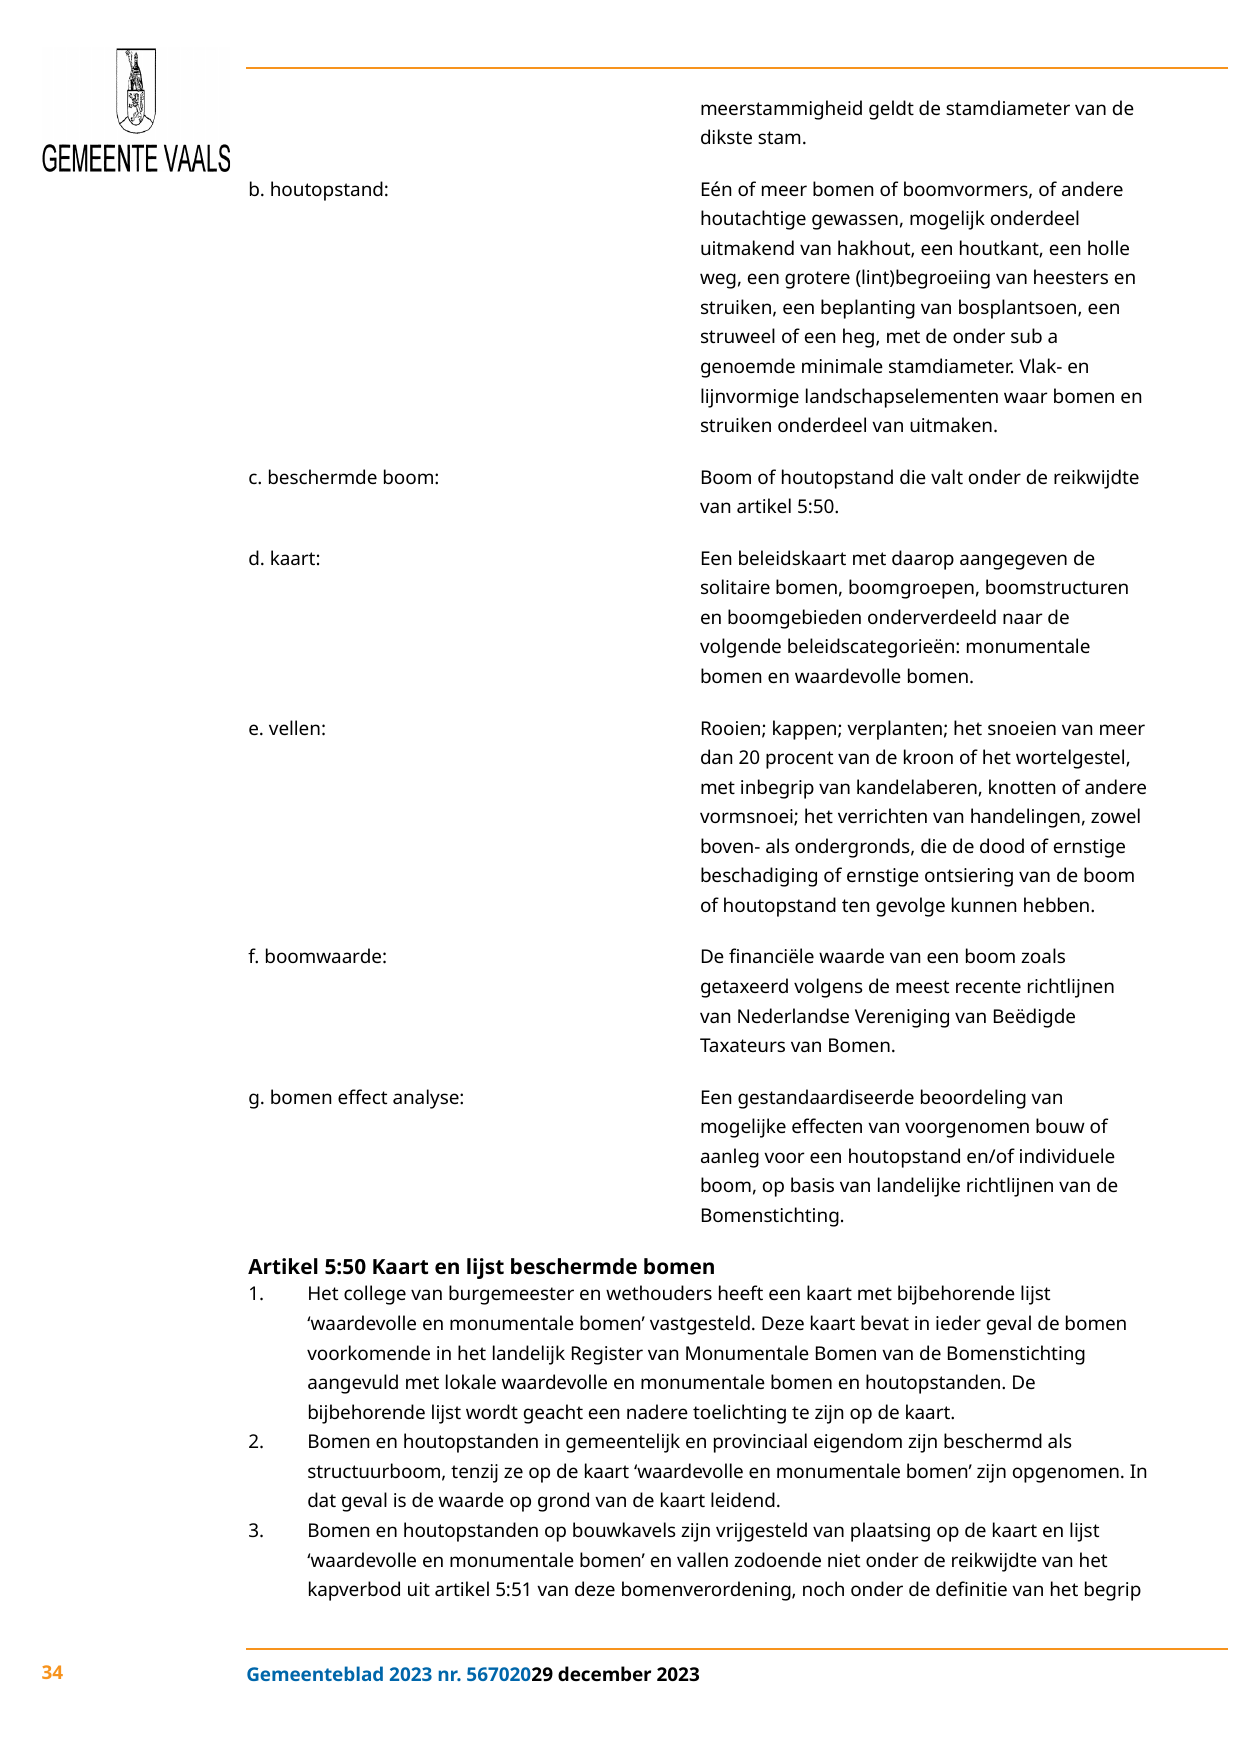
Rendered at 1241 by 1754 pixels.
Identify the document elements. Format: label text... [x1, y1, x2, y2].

table_cell Boom of houtopstand die valt onder de reikwijdte van artikel 5:50. [700, 464, 1152, 519]
table_header [248, 95, 700, 150]
table_cell Een gestandaardiseerde beoordeling van mogelijke effecten van voorgenomen bouw of aanleg voor een houtopstand en/of individuele boom, op basis van landelijke richtlijnen van de Bomenstichting. [700, 1084, 1152, 1228]
table_cell [248, 150, 700, 176]
text Artikel 5:50 Kaart en lijst beschermde bomen [248, 1252, 1152, 1281]
table_cell [248, 918, 700, 944]
table_cell c. beschermde boom: [248, 464, 700, 519]
list Bomen en houtopstanden in gemeentelijk en provinciaal eigendom zijn beschermd als structuurboom, tenzij ze op de kaart ‘waardevolle en monumentale bomen’ zijn opgenomen. In dat geval is de waarde op grond van de kaart leidend. [248, 1428, 1152, 1513]
table_cell Eén of meer bomen of boomvormers, of andere houtachtige gewassen, mogelijk onderdeel uitmakend van hakhout, een houtkant, een holle weg, een grotere (lint)begroeiing van heesters en struiken, een beplanting van bosplantsoen, een struweel of een heg, met de onder sub a genoemde minimale stamdiameter. Vlak- en lijnvormige landschapselementen waar bomen en struiken onderdeel van uitmaken. [700, 176, 1152, 438]
table_cell [248, 438, 700, 464]
table_cell [700, 150, 1152, 176]
table_cell [700, 438, 1152, 464]
table_cell [700, 689, 1152, 715]
list Bomen en houtopstanden op bouwkavels zijn vrijgesteld van plaatsing op de kaart en lijst ‘waardevolle en monumentale bomen’ en vallen zodoende niet onder de reikwijdte van het kapverbod uit artikel 5:51 van deze bomenverordening, noch onder de definitie van het begrip [248, 1517, 1152, 1602]
list Het college van burgemeester en wethouders heeft een kaart met bijbehorende lijst ‘waardevolle en monumentale bomen’ vastgesteld. Deze kaart bevat in ieder geval de bomen voorkomende in het landelijk Register van Monumentale Bomen van de Bomenstichting aangevuld met lokale waardevolle en monumentale bomen en houtopstanden. De bijbehorende lijst wordt geacht een nadere toelichting te zijn op de kaart. [248, 1281, 1152, 1424]
table_cell g. bomen effect analyse: [248, 1084, 700, 1228]
table_cell Rooien; kappen; verplanten; het snoeien van meer dan 20 procent van de kroon of het wortelgestel, met inbegrip van kandelaberen, knotten of andere vormsnoei; het verrichten van handelingen, zowel boven- als ondergronds, die de dood of ernstige beschadiging of ernstige ontsiering van de boom of houtopstand ten gevolge kunnen hebben. [700, 715, 1152, 918]
table_cell De financiële waarde van een boom zoals getaxeerd volgens de meest recente richtlijnen van Nederlandse Vereniging van Beëdigde Taxateurs van Bomen. [700, 944, 1152, 1058]
table_cell [700, 1058, 1152, 1084]
table_header meerstammigheid geldt de stamdiameter van de dikste stam. [700, 95, 1152, 150]
table_cell e. vellen: [248, 715, 700, 918]
table_cell [248, 519, 700, 545]
table_cell Een beleidskaart met daarop aangegeven de solitaire bomen, boomgroepen, boomstructuren en boomgebieden onderverdeeld naar de volgende beleidscategorieën: monumentale bomen en waardevolle bomen. [700, 545, 1152, 689]
table_cell [700, 918, 1152, 944]
table_cell f. boomwaarde: [248, 944, 700, 1058]
picture [41, 47, 231, 172]
table_cell [700, 519, 1152, 545]
table_cell b. houtopstand: [248, 176, 700, 438]
table_cell [248, 1058, 700, 1084]
table_cell d. kaart: [248, 545, 700, 689]
table_cell [248, 689, 700, 715]
